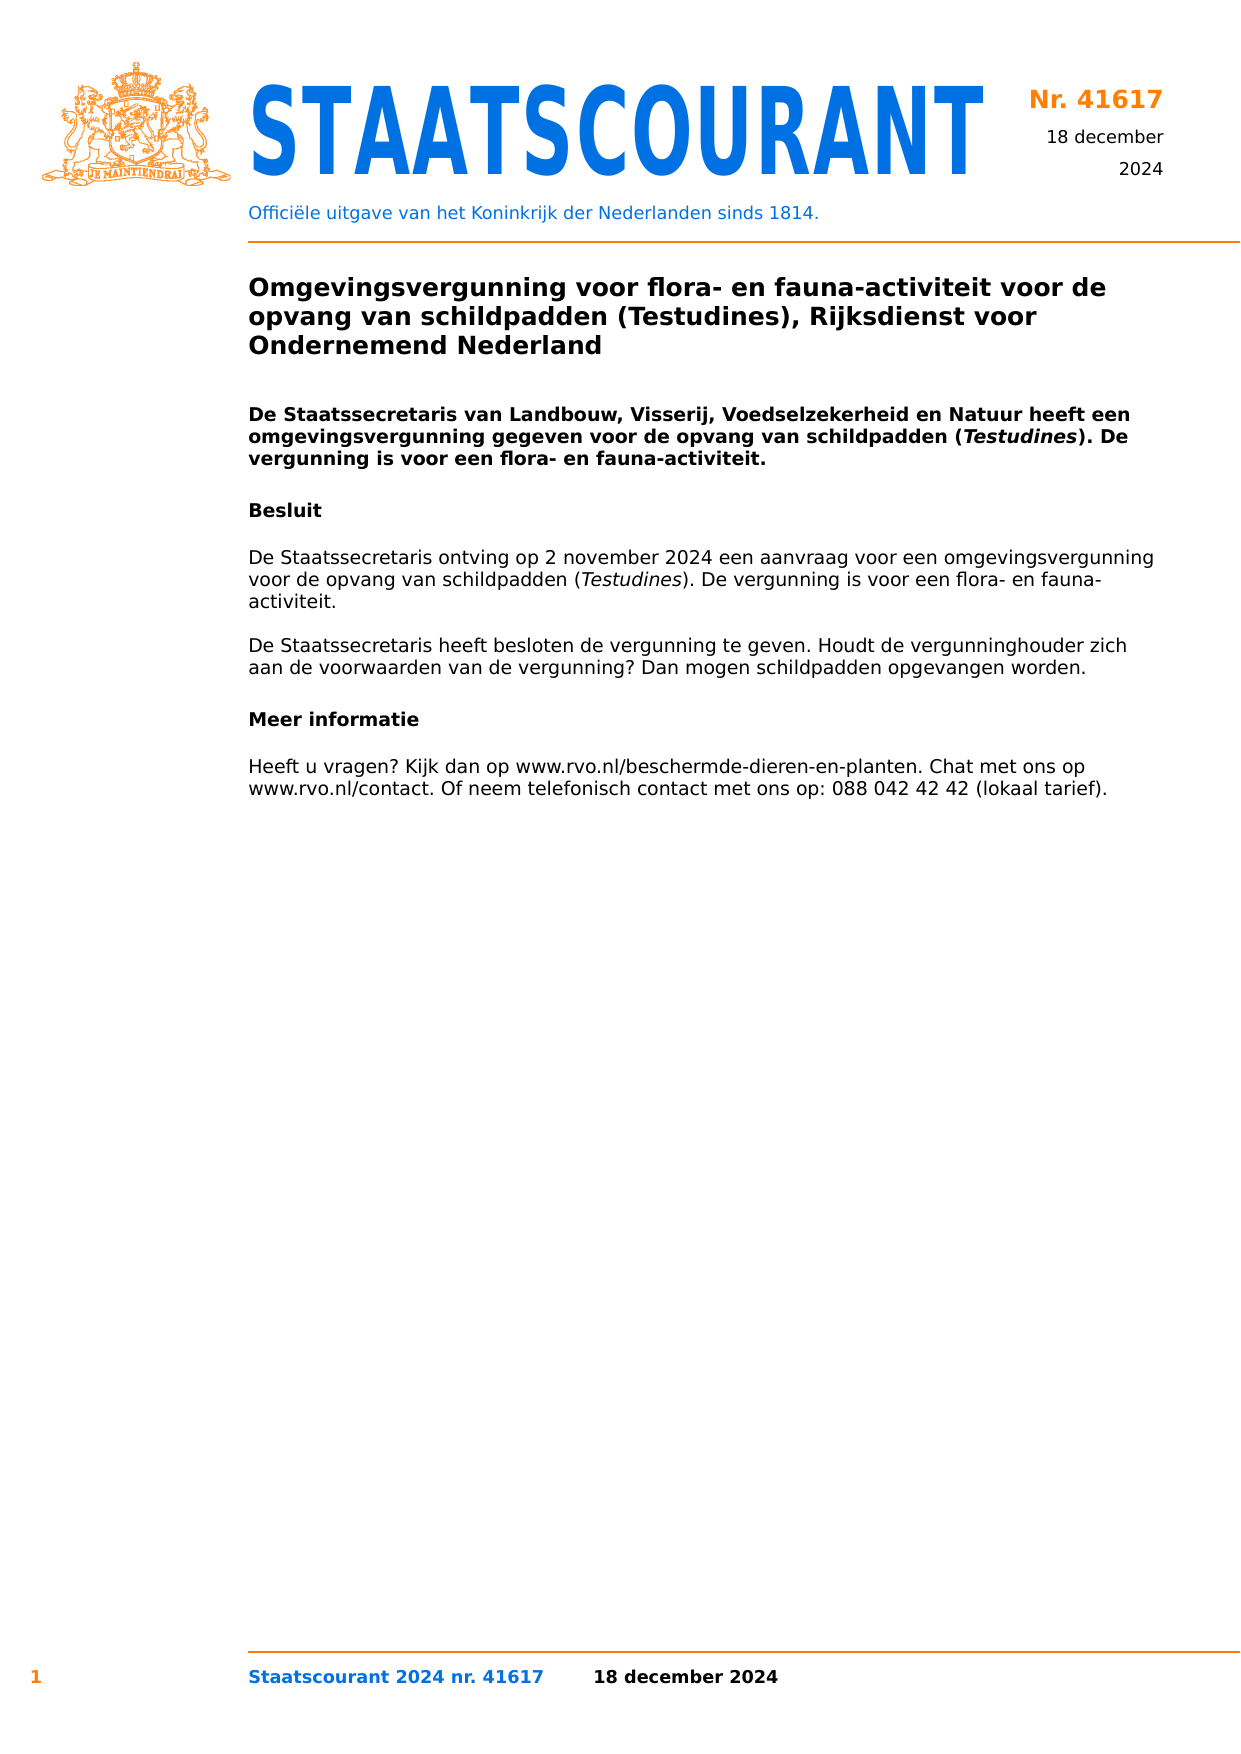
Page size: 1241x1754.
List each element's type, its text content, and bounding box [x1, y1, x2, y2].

picture [41, 62, 231, 186]
text De Staatssecretaris heeft besloten de vergunning te geven. Houdt de vergunninghouder zich aan de voorwaarden van de vergunning? Dan mogen schildpadden opgevangen worden. [248, 635, 1163, 679]
subtitle Besluit [248, 500, 1163, 522]
table_header [25, 62, 248, 241]
table_header Nr. 41617 [998, 62, 1240, 121]
subtitle Omgevingsvergunning voor flora- en fauna-activiteit voor de opvang van schildpadden (Testudines), Rijksdienst voor Ondernemend Nederland [248, 273, 1163, 361]
table_cell Officiële uitgave van het Koninkrijk der Nederlanden sinds 1814. [248, 203, 1240, 241]
table_cell 18 december [998, 121, 1240, 153]
text De Staatssecretaris van Landbouw, Visserij, Voedselzekerheid en Natuur heeft een omgevingsvergunning gegeven voor de opvang van schildpadden (Testudines). De vergunning is voor een flora- en fauna-activiteit. [248, 404, 1163, 470]
text Heeft u vragen? Kijk dan op www.rvo.nl/beschermde-dieren-en-planten. Chat met ons op www.rvo.nl/contact. Of neem telefonisch contact met ons op: 088 042 42 42 (lokaal tarief). [248, 756, 1163, 800]
text De Staatssecretaris ontving op 2 november 2024 een aanvraag voor een omgevingsvergunning voor de opvang van schildpadden (Testudines). De vergunning is voor een flora- en fauna-activiteit. [248, 547, 1163, 613]
table_cell 2024 [998, 153, 1240, 203]
table_header STAATSCOURANT [248, 62, 998, 203]
subtitle Meer informatie [248, 709, 1163, 731]
